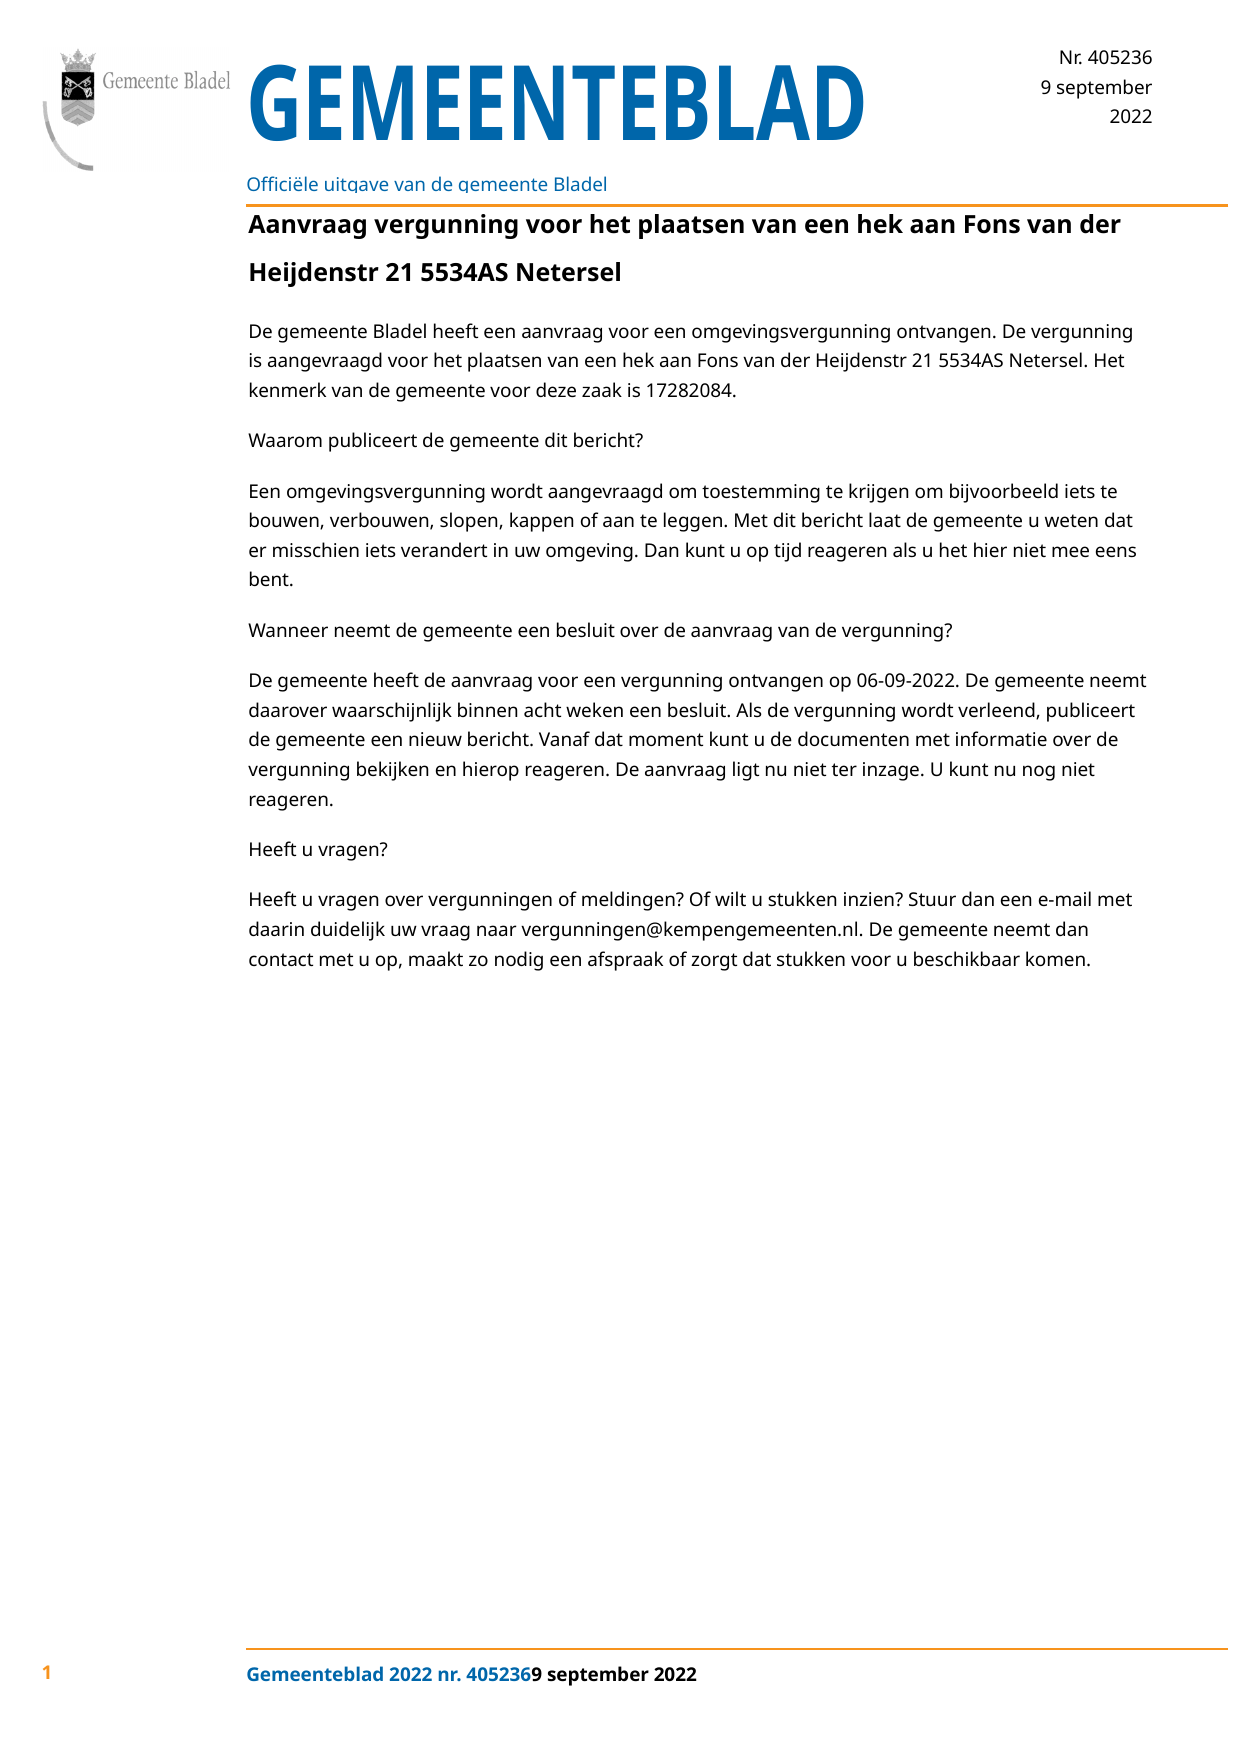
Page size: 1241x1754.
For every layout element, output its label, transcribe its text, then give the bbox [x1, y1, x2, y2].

picture [41, 47, 231, 172]
text Heeft u vragen? [248, 836, 1152, 862]
text Een omgevingsvergunning wordt aangevraagd om toestemming te krijgen om bijvoorbeeld iets te bouwen, verbouwen, slopen, kappen of aan te leggen. Met dit bericht laat de gemeente u weten dat er misschien iets verandert in uw omgeving. Dan kunt u op tijd reageren als u het hier niet mee eens bent. [248, 478, 1152, 592]
text Aanvraag vergunning voor het plaatsen van een hek aan Fons van der Heijdenstr 21 5534AS Netersel [248, 207, 1152, 288]
text Heeft u vragen over vergunningen of meldingen? Of wilt u stukken inzien? Stuur dan een e-mail met daarin duidelijk uw vraag naar vergunningen@kempengemeenten.nl. De gemeente neemt dan contact met u op, maakt zo nodig een afspraak of zorgt dat stukken voor u beschikbaar komen. [248, 887, 1152, 972]
text Wanneer neemt de gemeente een besluit over de aanvraag van de vergunning? [248, 617, 1152, 643]
text Waarom publiceert de gemeente dit bericht? [248, 427, 1152, 453]
text De gemeente heeft de aanvraag voor een vergunning ontvangen op 06-09-2022. De gemeente neemt daarover waarschijnlijk binnen acht weken een besluit. Als de vergunning wordt verleend, publiceert de gemeente een nieuw bericht. Vanaf dat moment kunt u de documenten met informatie over de vergunning bekijken en hierop reageren. De aanvraag ligt nu niet ter inzage. U kunt nu nog niet reageren. [248, 667, 1152, 812]
text De gemeente Bladel heeft een aanvraag voor een omgevingsvergunning ontvangen. De vergunning is aangevraagd voor het plaatsen van een hek aan Fons van der Heijdenstr 21 5534AS Netersel. Het kenmerk van de gemeente voor deze zaak is 17282084. [248, 318, 1152, 403]
